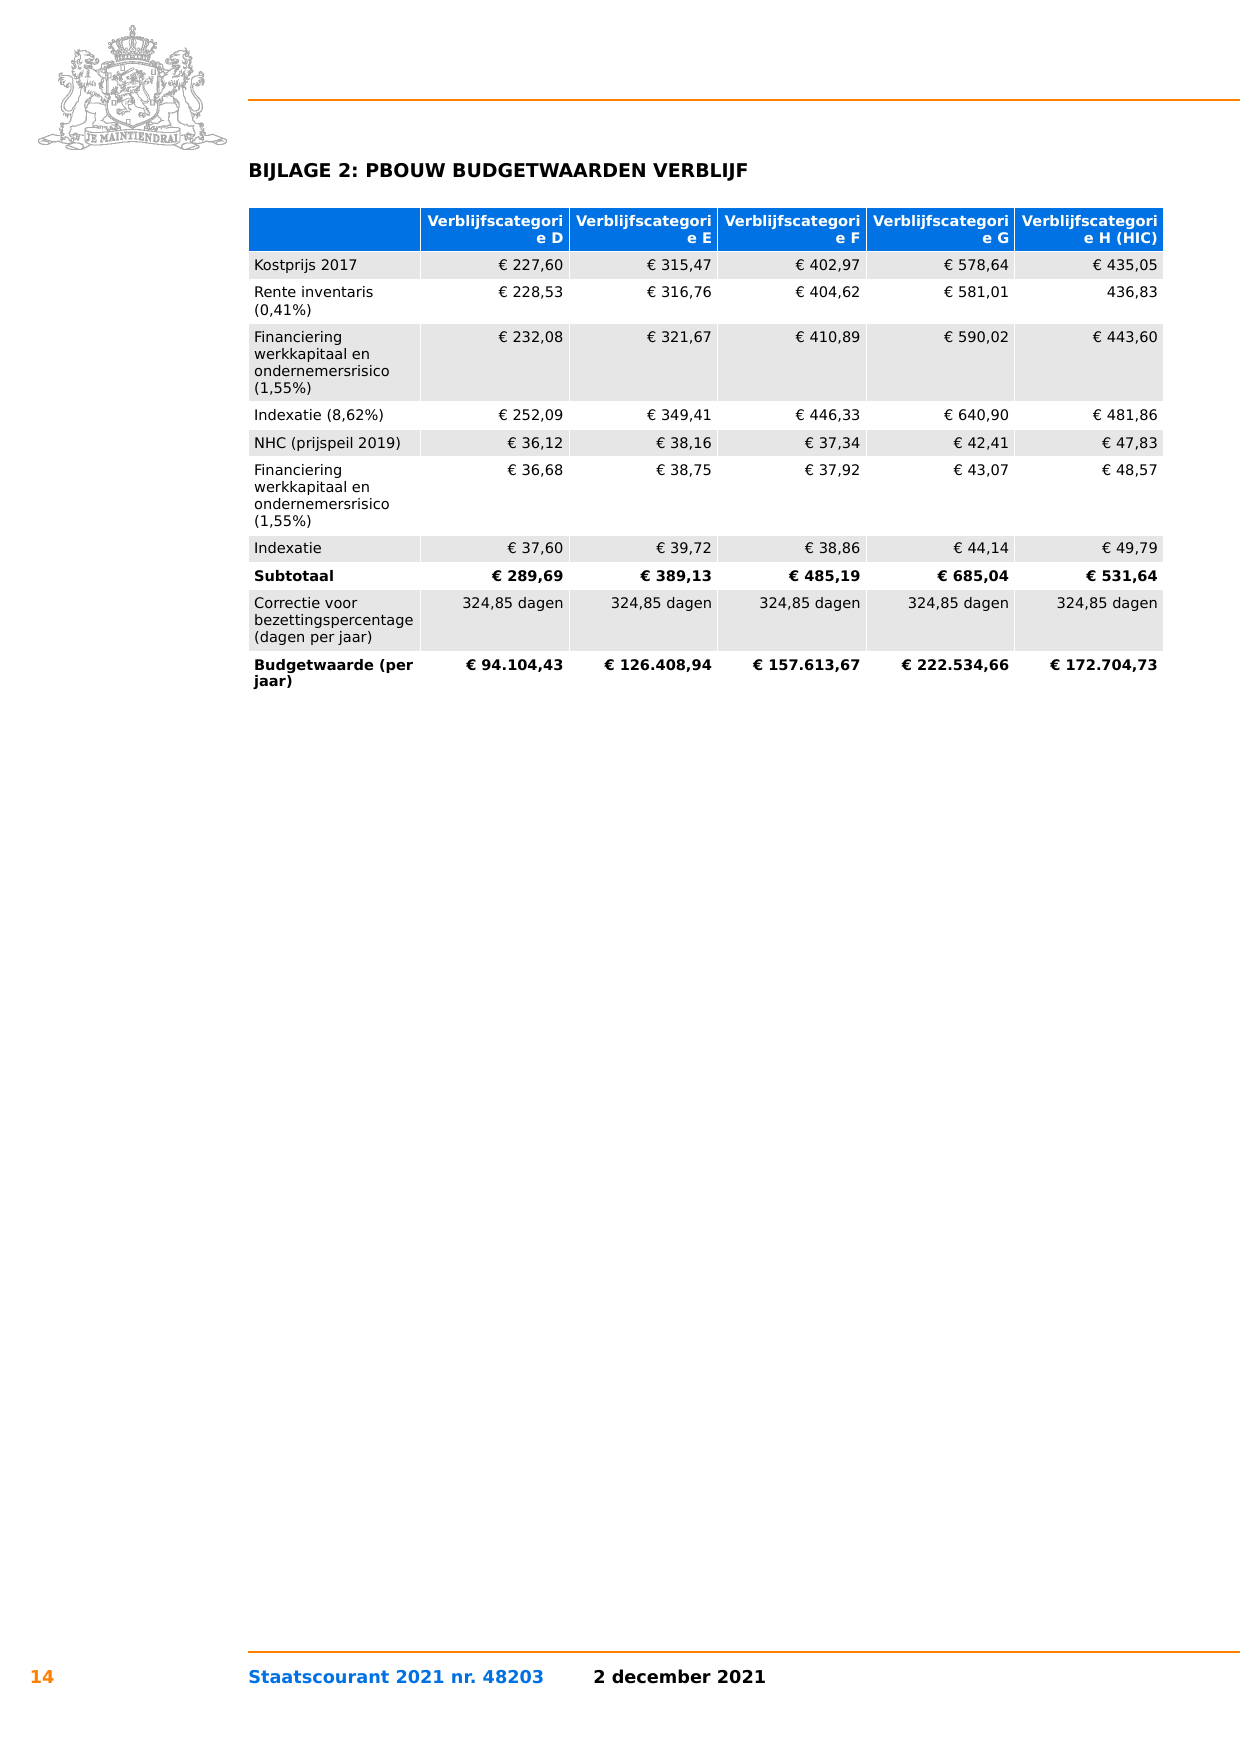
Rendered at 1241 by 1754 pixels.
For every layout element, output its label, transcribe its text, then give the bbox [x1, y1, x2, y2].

table_cell € 157.613,67 [718, 652, 866, 695]
table_cell Correctie voor bezettingspercentage (dagen per jaar) [249, 590, 420, 651]
table_cell € 252,09 [421, 403, 569, 429]
table_cell € 640,90 [867, 403, 1014, 429]
table_cell € 172.704,73 [1015, 652, 1163, 695]
table_cell € 402,97 [718, 252, 866, 279]
table_cell € 126.408,94 [570, 652, 717, 695]
table_cell 324,85 dagen [570, 590, 717, 651]
table_cell Subtotaal [249, 563, 420, 589]
table_cell € 38,86 [718, 536, 866, 562]
table_cell Indexatie (8,62%) [249, 403, 420, 429]
table_cell € 39,72 [570, 536, 717, 562]
table_header Verblijfscategorie G [867, 208, 1014, 251]
table_cell € 228,53 [421, 280, 569, 323]
table_cell Financiering werkkapitaal en ondernemersrisico (1,55%) [249, 324, 420, 401]
table_cell € 44,14 [867, 536, 1014, 562]
table_cell € 410,89 [718, 324, 866, 401]
table_cell € 49,79 [1015, 536, 1163, 562]
table_cell € 581,01 [867, 280, 1014, 323]
table_cell Rente inventaris (0,41%) [249, 280, 420, 323]
table_cell € 37,34 [718, 430, 866, 456]
table_cell € 435,05 [1015, 252, 1163, 279]
table_cell € 578,64 [867, 252, 1014, 279]
table_header Verblijfscategorie D [421, 208, 569, 251]
table_cell € 321,67 [570, 324, 717, 401]
table_cell € 481,86 [1015, 403, 1163, 429]
table_cell € 37,60 [421, 536, 569, 562]
table_cell € 36,12 [421, 430, 569, 456]
table_cell 436,83 [1015, 280, 1163, 323]
table_cell € 222.534,66 [867, 652, 1014, 695]
table_cell € 38,75 [570, 457, 717, 534]
table_cell 324,85 dagen [867, 590, 1014, 651]
table_cell 324,85 dagen [718, 590, 866, 651]
table_cell € 232,08 [421, 324, 569, 401]
table_cell € 685,04 [867, 563, 1014, 589]
table_header [249, 208, 420, 251]
table_cell € 316,76 [570, 280, 717, 323]
table_cell € 36,68 [421, 457, 569, 534]
table_cell € 446,33 [718, 403, 866, 429]
table_cell € 531,64 [1015, 563, 1163, 589]
table_cell 324,85 dagen [421, 590, 569, 651]
table_cell Kostprijs 2017 [249, 252, 420, 279]
table_cell € 43,07 [867, 457, 1014, 534]
table_cell € 443,60 [1015, 324, 1163, 401]
table_cell € 349,41 [570, 403, 717, 429]
table_cell € 227,60 [421, 252, 569, 279]
table_cell Budgetwaarde (per jaar) [249, 652, 420, 695]
table_cell € 42,41 [867, 430, 1014, 456]
table_cell NHC (prijspeil 2019) [249, 430, 420, 456]
table_cell € 289,69 [421, 563, 569, 589]
table_header Verblijfscategorie F [718, 208, 866, 251]
table_cell € 48,57 [1015, 457, 1163, 534]
table_cell € 38,16 [570, 430, 717, 456]
table_cell Financiering werkkapitaal en ondernemersrisico (1,55%) [249, 457, 420, 534]
table_cell € 590,02 [867, 324, 1014, 401]
table_cell 324,85 dagen [1015, 590, 1163, 651]
subtitle BIJLAGE 2: PBOUW BUDGETWAARDEN VERBLIJF [248, 160, 1163, 182]
table_cell Indexatie [249, 536, 420, 562]
table_cell € 37,92 [718, 457, 866, 534]
picture [38, 25, 227, 150]
table_cell € 404,62 [718, 280, 866, 323]
table_cell € 315,47 [570, 252, 717, 279]
table_cell € 485,19 [718, 563, 866, 589]
table_cell € 47,83 [1015, 430, 1163, 456]
table_cell € 389,13 [570, 563, 717, 589]
table_cell € 94.104,43 [421, 652, 569, 695]
table_header Verblijfscategorie H (HIC) [1015, 208, 1163, 251]
table_header Verblijfscategorie E [570, 208, 717, 251]
